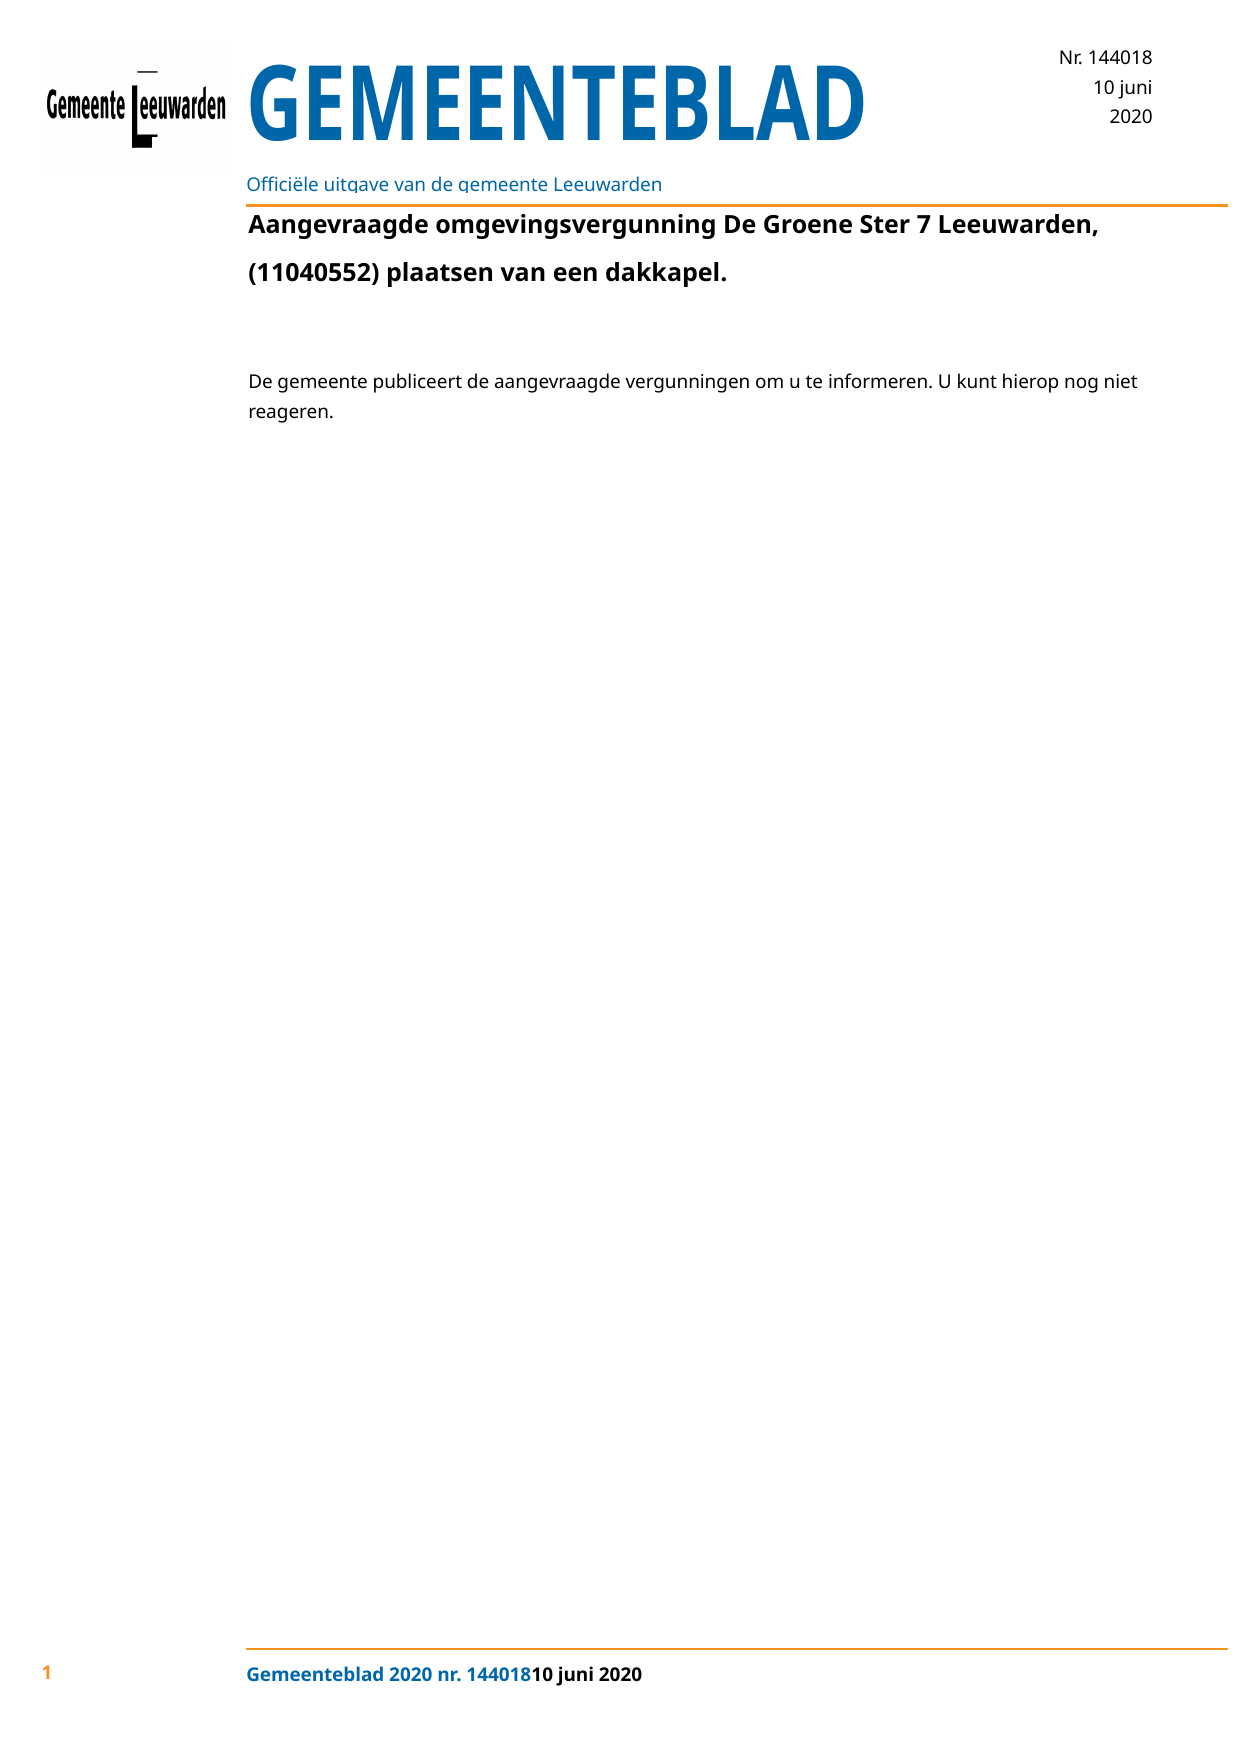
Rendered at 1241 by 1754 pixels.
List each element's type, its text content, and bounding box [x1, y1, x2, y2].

text Aangevraagde omgevingsvergunning De Groene Ster 7 Leeuwarden, (11040552) plaatsen van een dakkapel. [248, 207, 1152, 288]
picture [41, 47, 231, 172]
text De gemeente publiceert de aangevraagde vergunningen om u te informeren. U kunt hierop nog niet reageren. [248, 368, 1152, 424]
